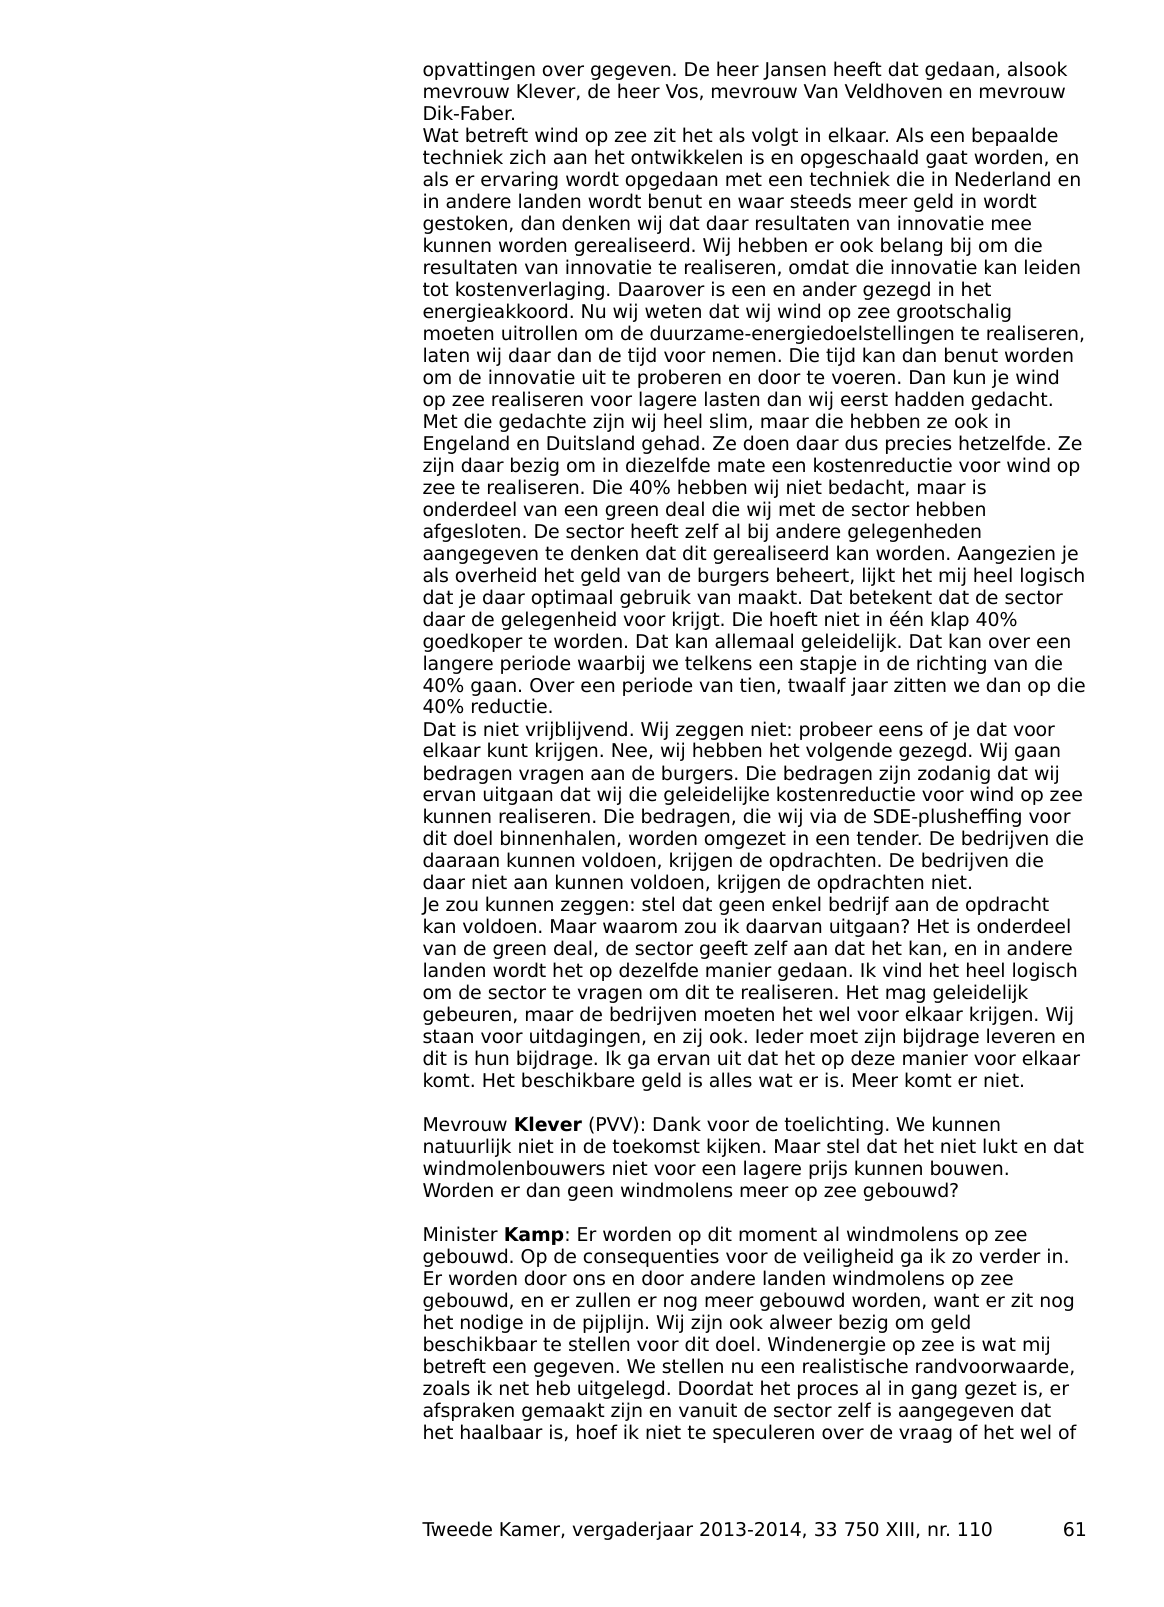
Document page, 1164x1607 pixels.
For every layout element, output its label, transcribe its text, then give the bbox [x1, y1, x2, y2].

text Met die gedachte zijn wij heel slim, maar die hebben ze ook in Engeland en Duitsland gehad. Ze doen daar dus precies hetzelfde. Ze zijn daar bezig om in diezelfde mate een kostenreductie voor wind op zee te realiseren. Die 40% hebben wij niet bedacht, maar is onderdeel van een green deal die wij met de sector hebben afgesloten. De sector heeft zelf al bij andere gelegenheden aangegeven te denken dat dit gerealiseerd kan worden. Aangezien je als overheid het geld van de burgers beheert, lijkt het mij heel logisch dat je daar optimaal gebruik van maakt. Dat betekent dat de sector daar de gelegenheid voor krijgt. Die hoeft niet in één klap 40% goedkoper te worden. Dat kan allemaal geleidelijk. Dat kan over een langere periode waarbij we telkens een stapje in de richting van die 40% gaan. Over een periode van tien, twaalf jaar zitten we dan op die 40% reductie. [422, 411, 1087, 718]
text Je zou kunnen zeggen: stel dat geen enkel bedrijf aan de opdracht kan voldoen. Maar waarom zou ik daarvan uitgaan? Het is onderdeel van de green deal, de sector geeft zelf aan dat het kan, en in andere landen wordt het op dezelfde manier gedaan. Ik vind het heel logisch om de sector te vragen om dit te realiseren. Het mag geleidelijk gebeuren, maar de bedrijven moeten het wel voor elkaar krijgen. Wij staan voor uitdagingen, en zij ook. Ieder moet zijn bijdrage leveren en dit is hun bijdrage. Ik ga ervan uit dat het op deze manier voor elkaar komt. Het beschikbare geld is alles wat er is. Meer komt er niet. [422, 894, 1087, 1092]
text Mevrouw Klever (PVV): Dank voor de toelichting. We kunnen natuurlijk niet in de toekomst kijken. Maar stel dat het niet lukt en dat windmolenbouwers niet voor een lagere prijs kunnen bouwen. Worden er dan geen windmolens meer op zee gebouwd? [422, 1114, 1087, 1202]
text Wat betreft wind op zee zit het als volgt in elkaar. Als een bepaalde techniek zich aan het ontwikkelen is en opgeschaald gaat worden, en als er ervaring wordt opgedaan met een techniek die in Nederland en in andere landen wordt benut en waar steeds meer geld in wordt gestoken, dan denken wij dat daar resultaten van innovatie mee kunnen worden gerealiseerd. Wij hebben er ook belang bij om die resultaten van innovatie te realiseren, omdat die innovatie kan leiden tot kostenverlaging. Daarover is een en ander gezegd in het energieakkoord. Nu wij weten dat wij wind op zee grootschalig moeten uitrollen om de duurzame-energiedoelstellingen te realiseren, laten wij daar dan de tijd voor nemen. Die tijd kan dan benut worden om de innovatie uit te proberen en door te voeren. Dan kun je wind op zee realiseren voor lagere lasten dan wij eerst hadden gedacht. [422, 125, 1087, 411]
text Minister Kamp: Er worden op dit moment al windmolens op zee gebouwd. Op de consequenties voor de veiligheid ga ik zo verder in. Er worden door ons en door andere landen windmolens op zee gebouwd, en er zullen er nog meer gebouwd worden, want er zit nog het nodige in de pijplijn. Wij zijn ook alweer bezig om geld beschikbaar te stellen voor dit doel. Windenergie op zee is wat mij betreft een gegeven. We stellen nu een realistische randvoorwaarde, zoals ik net heb uitgelegd. Doordat het proces al in gang gezet is, er afspraken gemaakt zijn en vanuit de sector zelf is aangegeven dat het haalbaar is, hoef ik niet te speculeren over de vraag of het wel of [422, 1224, 1087, 1444]
text opvattingen over gegeven. De heer Jansen heeft dat gedaan, alsook mevrouw Klever, de heer Vos, mevrouw Van Veldhoven en mevrouw Dik-Faber. [422, 59, 1087, 125]
text Dat is niet vrijblijvend. Wij zeggen niet: probeer eens of je dat voor elkaar kunt krijgen. Nee, wij hebben het volgende gezegd. Wij gaan bedragen vragen aan de burgers. Die bedragen zijn zodanig dat wij ervan uitgaan dat wij die geleidelijke kostenreductie voor wind op zee kunnen realiseren. Die bedragen, die wij via de SDE-plusheffing voor dit doel binnenhalen, worden omgezet in een tender. De bedrijven die daaraan kunnen voldoen, krijgen de opdrachten. De bedrijven die daar niet aan kunnen voldoen, krijgen de opdrachten niet. [422, 718, 1087, 894]
